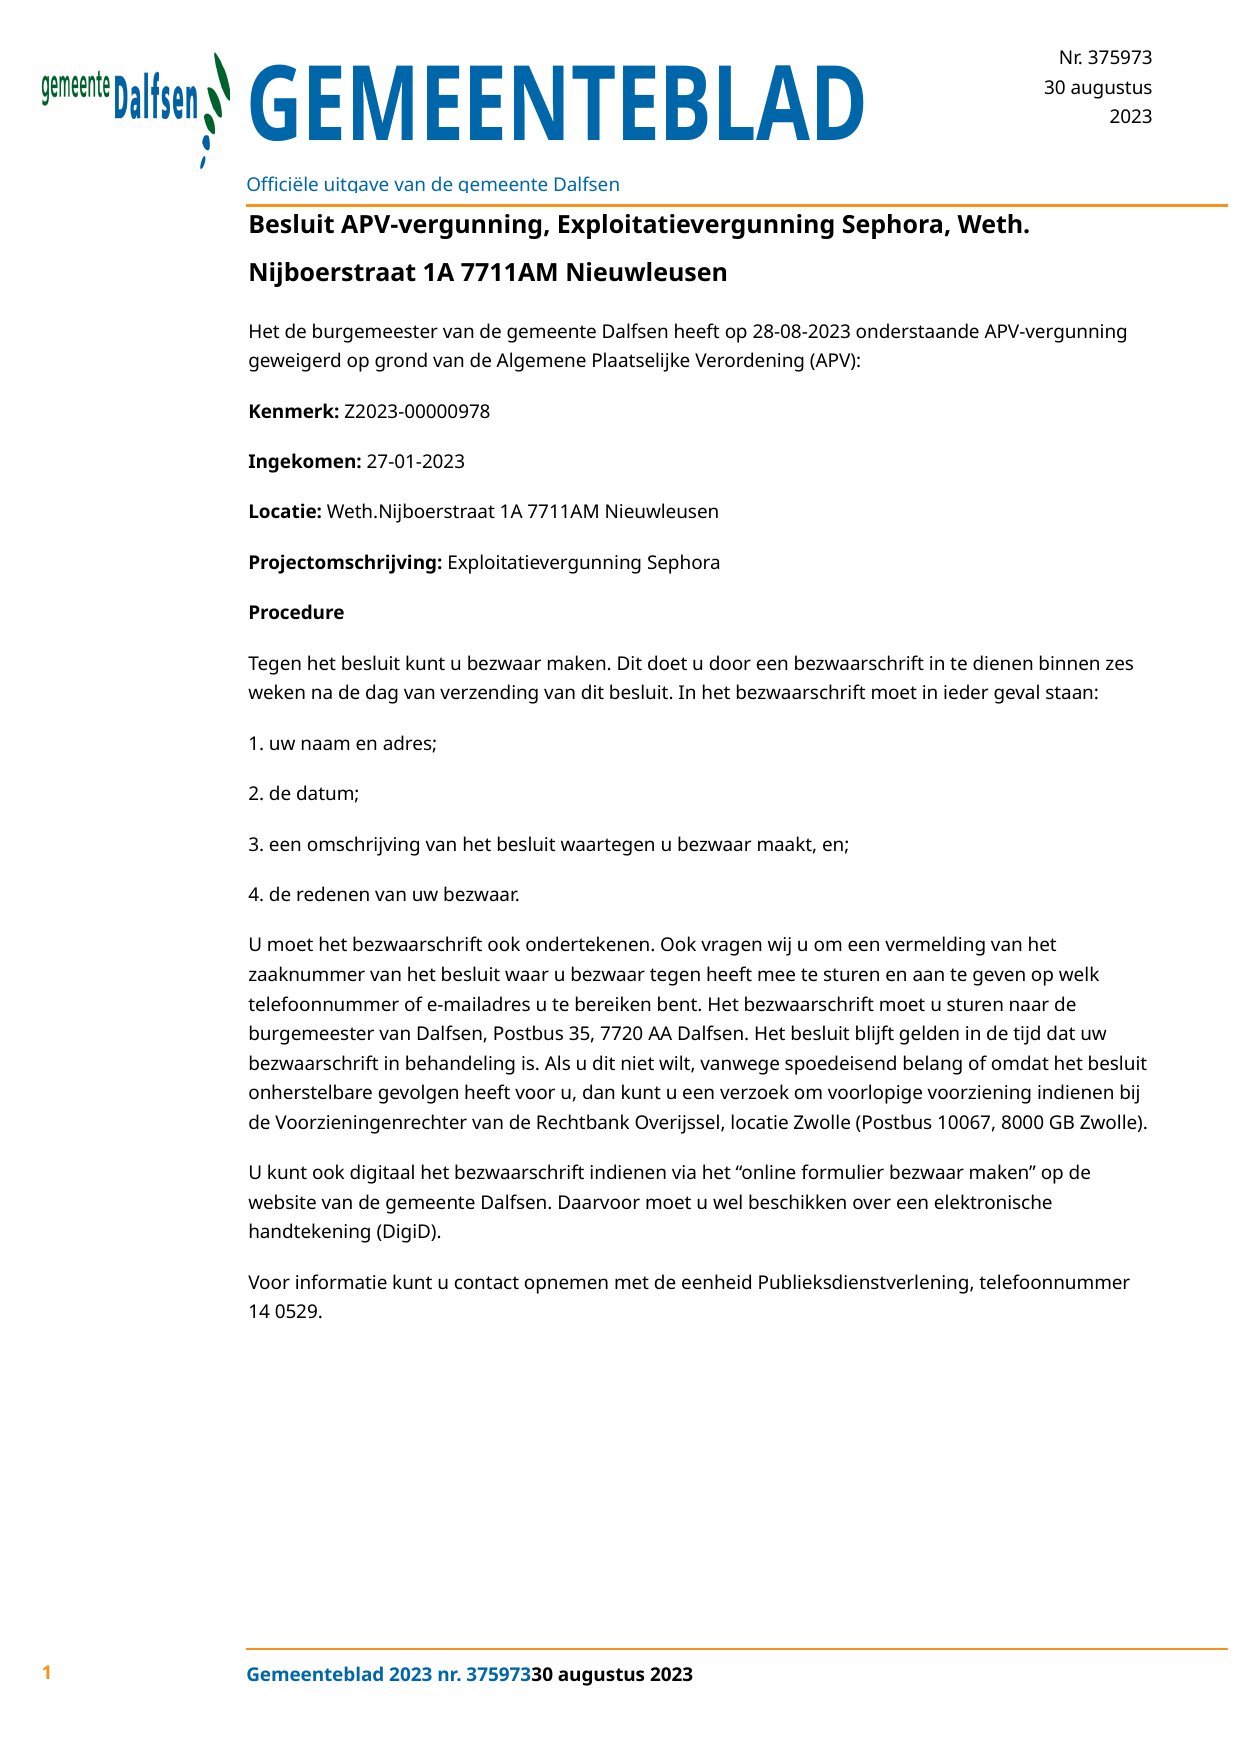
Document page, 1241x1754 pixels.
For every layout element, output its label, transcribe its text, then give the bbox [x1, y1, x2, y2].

text 3. een omschrijving van het besluit waartegen u bezwaar maakt, en; [248, 831, 1152, 857]
text U moet het bezwaarschrift ook ondertekenen. Ook vragen wij u om een vermelding van het zaaknummer van het besluit waar u bezwaar tegen heeft mee te sturen en aan te geven op welk telefoonnummer of e-mailadres u te bereiken bent. Het bezwaarschrift moet u sturen naar de burgemeester van Dalfsen, Postbus 35, 7720 AA Dalfsen. Het besluit blijft gelden in de tijd dat uw bezwaarschrift in behandeling is. Als u dit niet wilt, vanwege spoedeisend belang of omdat het besluit onherstelbare gevolgen heeft voor u, dan kunt u een verzoek om voorlopige voorziening indienen bij de Voorzieningenrechter van de Rechtbank Overijssel, locatie Zwolle (Postbus 10067, 8000 GB Zwolle). [248, 932, 1152, 1135]
text U kunt ook digitaal het bezwaarschrift indienen via het “online formulier bezwaar maken” op de website van de gemeente Dalfsen. Daarvoor moet u wel beschikken over een elektronische handtekening (DigiD). [248, 1159, 1152, 1244]
text Kenmerk: Z2023-00000978 [248, 398, 1152, 424]
text Tegen het besluit kunt u bezwaar maken. Dit doet u door een bezwaarschrift in te dienen binnen zes weken na de dag van verzending van dit besluit. In het bezwaarschrift moet in ieder geval staan: [248, 650, 1152, 705]
text Procedure [248, 599, 1152, 625]
text Het de burgemeester van de gemeente Dalfsen heeft op 28-08-2023 onderstaande APV-vergunning geweigerd op grond van de Algemene Plaatselijke Verordening (APV): [248, 318, 1152, 373]
text Voor informatie kunt u contact opnemen met de eenheid Publieksdienstverlening, telefoonnummer 14 0529. [248, 1269, 1152, 1324]
text Besluit APV-vergunning, Exploitatievergunning Sephora, Weth. Nijboerstraat 1A 7711AM Nieuwleusen [248, 207, 1152, 288]
text Ingekomen: 27-01-2023 [248, 448, 1152, 474]
text 4. de redenen van uw bezwaar. [248, 881, 1152, 907]
text 2. de datum; [248, 780, 1152, 806]
picture [41, 47, 231, 172]
text 1. uw naam en adres; [248, 730, 1152, 756]
text Locatie: Weth.Nijboerstraat 1A 7711AM Nieuwleusen [248, 499, 1152, 524]
text Projectomschrijving: Exploitatievergunning Sephora [248, 549, 1152, 575]
